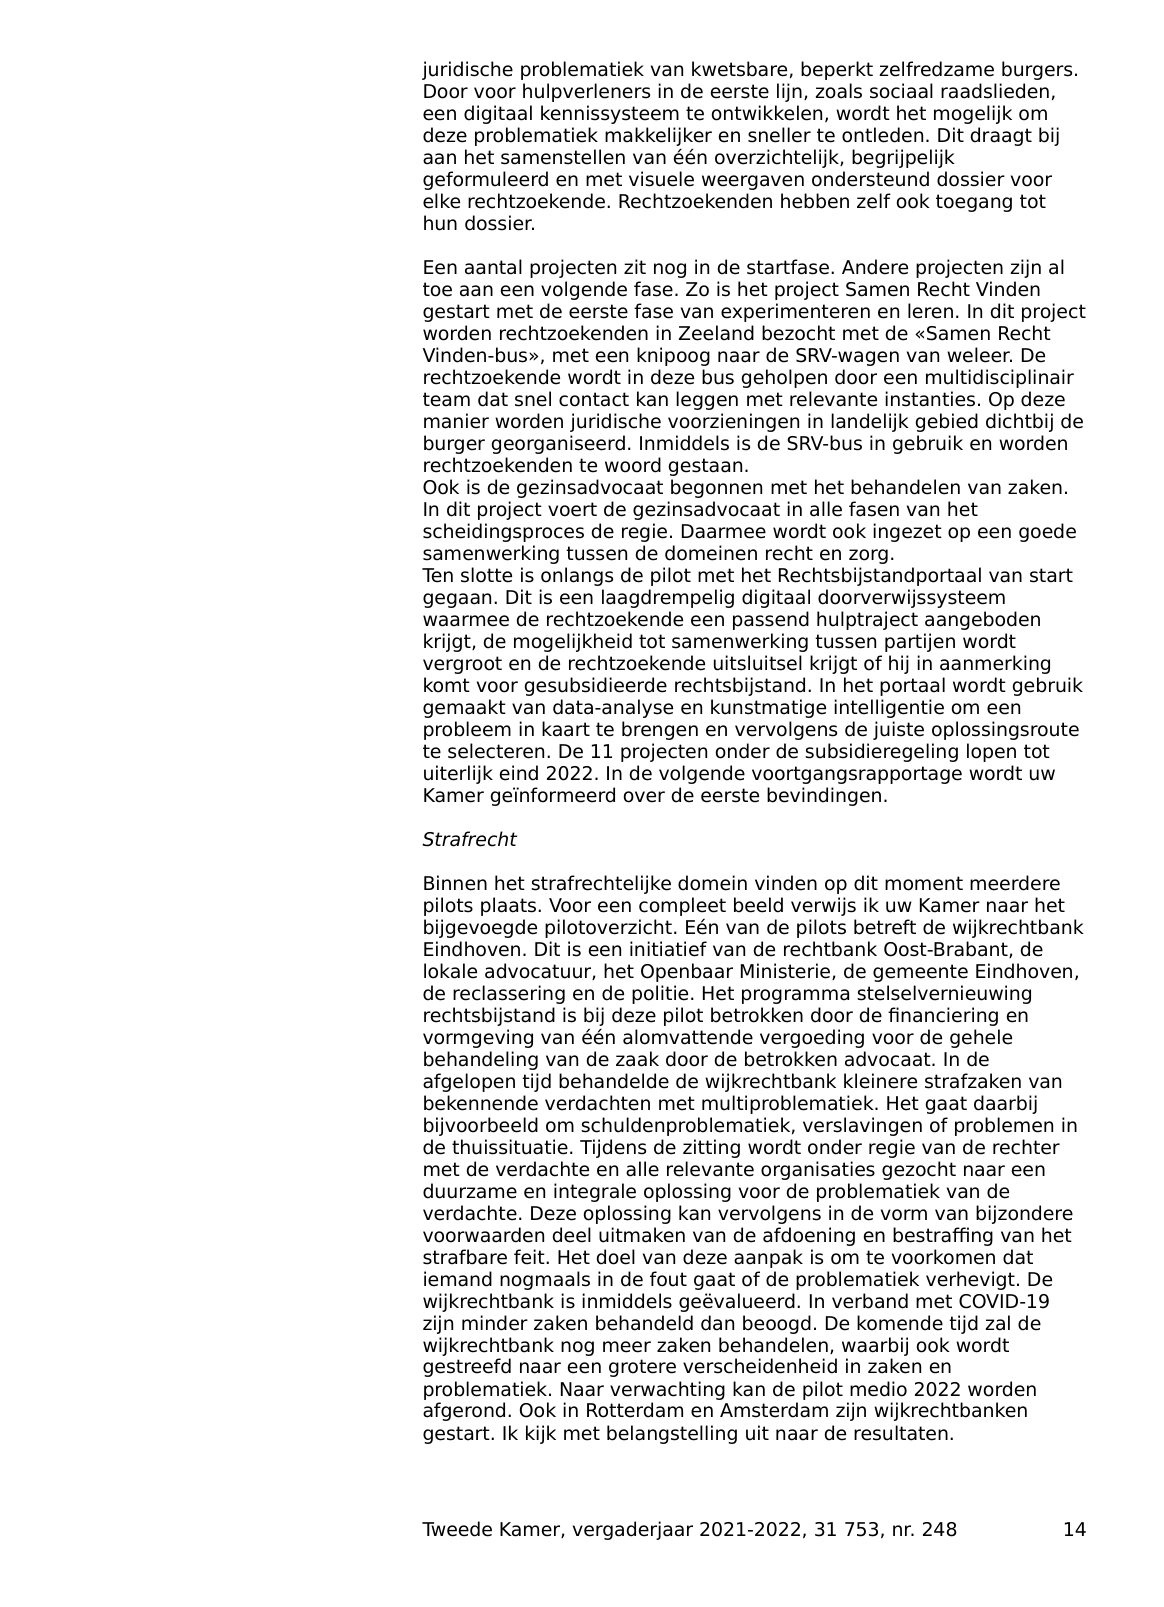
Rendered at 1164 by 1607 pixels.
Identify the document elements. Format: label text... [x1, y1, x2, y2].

text Ten slotte is onlangs de pilot met het Rechtsbijstandportaal van start gegaan. Dit is een laagdrempelig digitaal doorverwijssysteem waarmee de rechtzoekende een passend hulptraject aangeboden krijgt, de mogelijkheid tot samenwerking tussen partijen wordt vergroot en de rechtzoekende uitsluitsel krijgt of hij in aanmerking komt voor gesubsidieerde rechtsbijstand. In het portaal wordt gebruik gemaakt van data-analyse en kunstmatige intelligentie om een probleem in kaart te brengen en vervolgens de juiste oplossingsroute te selecteren. De 11 projecten onder de subsidieregeling lopen tot uiterlijk eind 2022. In de volgende voortgangsrapportage wordt uw Kamer geïnformeerd over de eerste bevindingen. [422, 565, 1087, 807]
text Binnen het strafrechtelijke domein vinden op dit moment meerdere pilots plaats. Voor een compleet beeld verwijs ik uw Kamer naar het bijgevoegde pilotoverzicht. Eén van de pilots betreft de wijkrechtbank Eindhoven. Dit is een initiatief van de rechtbank Oost-Brabant, de lokale advocatuur, het Openbaar Ministerie, de gemeente Eindhoven, de reclassering en de politie. Het programma stelselvernieuwing rechtsbijstand is bij deze pilot betrokken door de financiering en vormgeving van één alomvattende vergoeding voor de gehele behandeling van de zaak door de betrokken advocaat. In de afgelopen tijd behandelde de wijkrechtbank kleinere strafzaken van bekennende verdachten met multiproblematiek. Het gaat daarbij bijvoorbeeld om schuldenproblematiek, verslavingen of problemen in de thuissituatie. Tijdens de zitting wordt onder regie van de rechter met de verdachte en alle relevante organisaties gezocht naar een duurzame en integrale oplossing voor de problematiek van de verdachte. Deze oplossing kan vervolgens in de vorm van bijzondere voorwaarden deel uitmaken van de afdoening en bestraffing van het strafbare feit. Het doel van deze aanpak is om te voorkomen dat iemand nogmaals in de fout gaat of de problematiek verhevigt. De wijkrechtbank is inmiddels geëvalueerd. In verband met COVID-19 zijn minder zaken behandeld dan beoogd. De komende tijd zal de wijkrechtbank nog meer zaken behandelen, waarbij ook wordt gestreefd naar een grotere verscheidenheid in zaken en problematiek. Naar verwachting kan de pilot medio 2022 worden afgerond. Ook in Rotterdam en Amsterdam zijn wijkrechtbanken gestart. Ik kijk met belangstelling uit naar de resultaten. [422, 873, 1087, 1444]
subtitle Strafrecht [422, 829, 1087, 851]
text Ook is de gezinsadvocaat begonnen met het behandelen van zaken. In dit project voert de gezinsadvocaat in alle fasen van het scheidingsproces de regie. Daarmee wordt ook ingezet op een goede samenwerking tussen de domeinen recht en zorg. [422, 477, 1087, 565]
text juridische problematiek van kwetsbare, beperkt zelfredzame burgers. Door voor hulpverleners in de eerste lijn, zoals sociaal raadslieden, een digitaal kennissysteem te ontwikkelen, wordt het mogelijk om deze problematiek makkelijker en sneller te ontleden. Dit draagt bij aan het samenstellen van één overzichtelijk, begrijpelijk geformuleerd en met visuele weergaven ondersteund dossier voor elke rechtzoekende. Rechtzoekenden hebben zelf ook toegang tot hun dossier. [422, 59, 1087, 235]
text Een aantal projecten zit nog in de startfase. Andere projecten zijn al toe aan een volgende fase. Zo is het project Samen Recht Vinden gestart met de eerste fase van experimenteren en leren. In dit project worden rechtzoekenden in Zeeland bezocht met de «Samen Recht Vinden-bus», met een knipoog naar de SRV-wagen van weleer. De rechtzoekende wordt in deze bus geholpen door een multidisciplinair team dat snel contact kan leggen met relevante instanties. Op deze manier worden juridische voorzieningen in landelijk gebied dichtbij de burger georganiseerd. Inmiddels is de SRV-bus in gebruik en worden rechtzoekenden te woord gestaan. [422, 257, 1087, 477]
